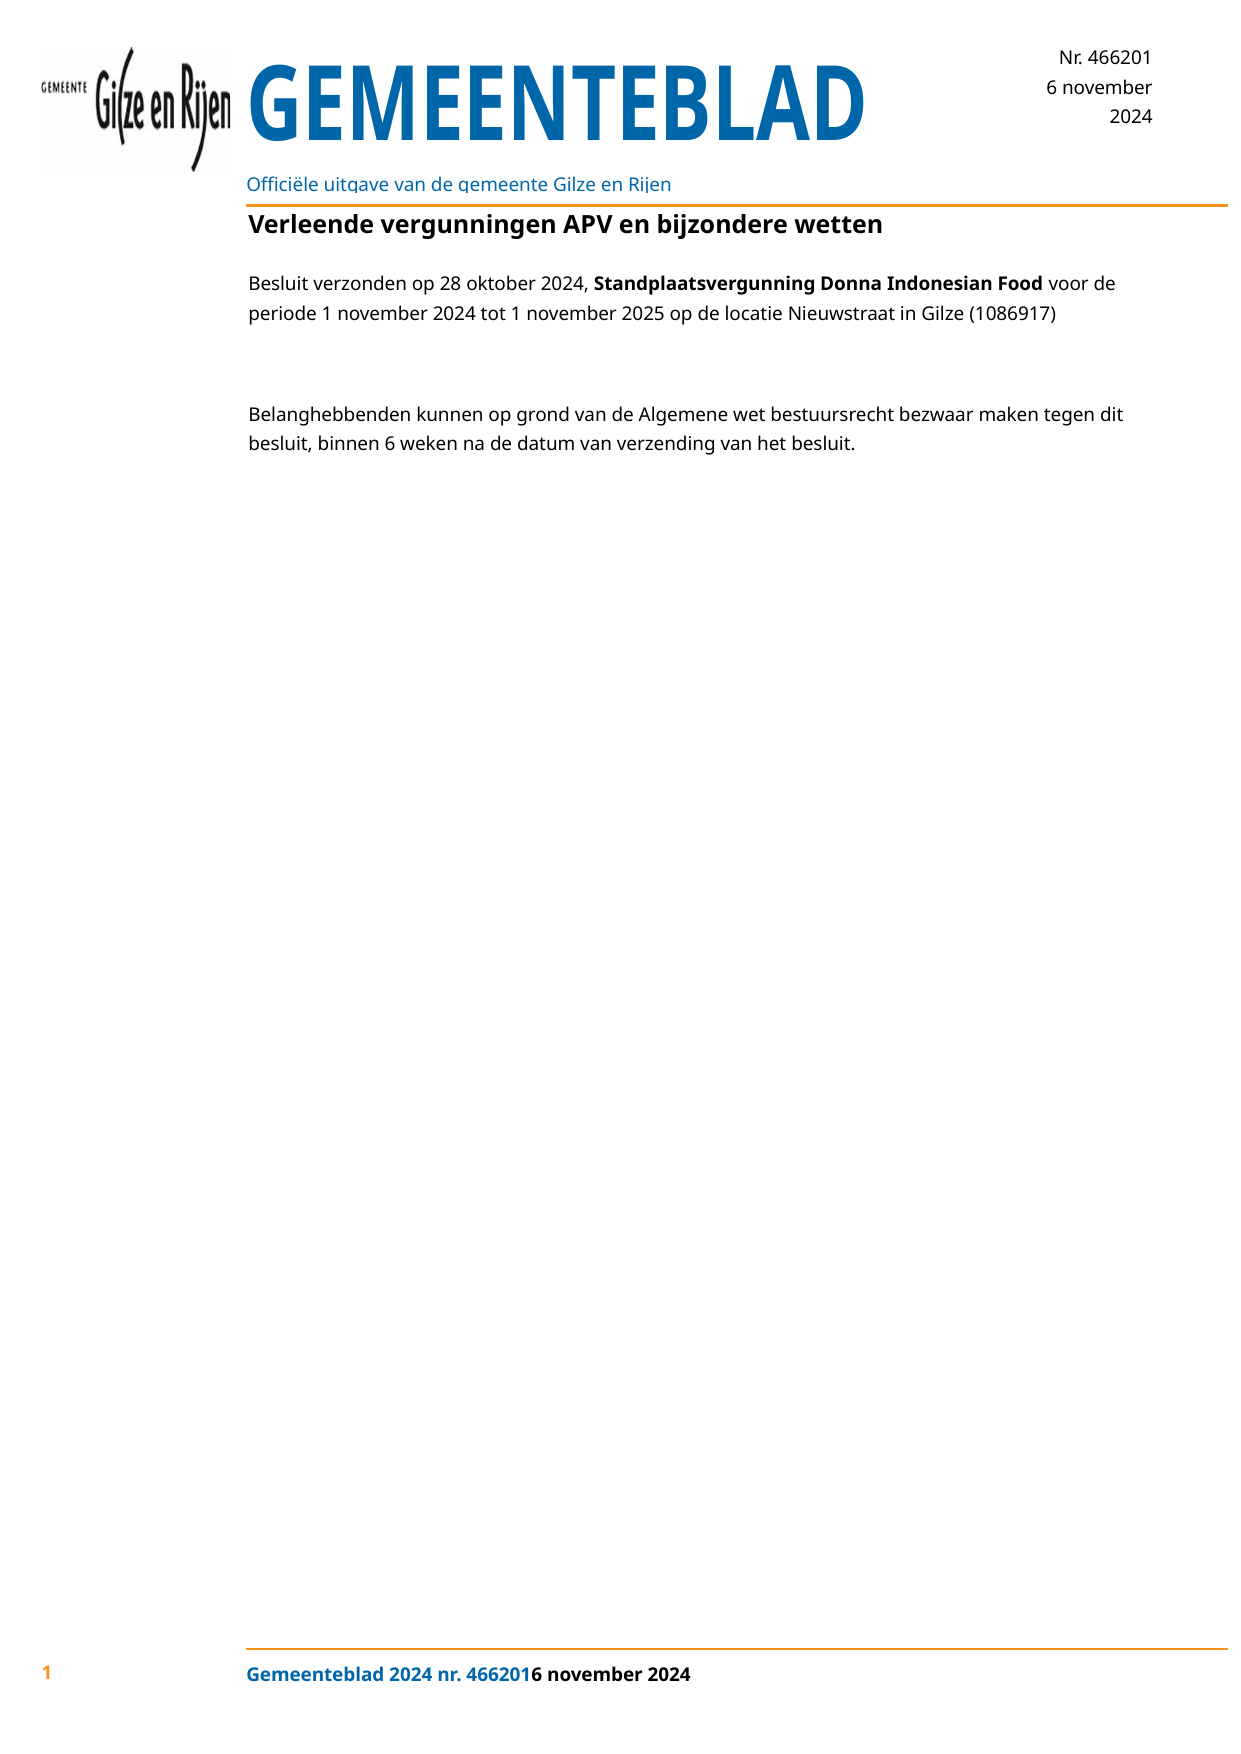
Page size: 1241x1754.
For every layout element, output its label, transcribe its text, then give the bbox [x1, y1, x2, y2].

text Verleende vergunningen APV en bijzondere wetten [248, 207, 1152, 241]
picture [41, 47, 231, 172]
text Besluit verzonden op 28 oktober 2024, Standplaatsvergunning Donna Indonesian Food voor de periode 1 november 2024 tot 1 november 2025 op de locatie Nieuwstraat in Gilze (1086917) [248, 270, 1152, 326]
text Belanghebbenden kunnen op grond van de Algemene wet bestuursrecht bezwaar maken tegen dit besluit, binnen 6 weken na de datum van verzending van het besluit. [248, 401, 1152, 456]
